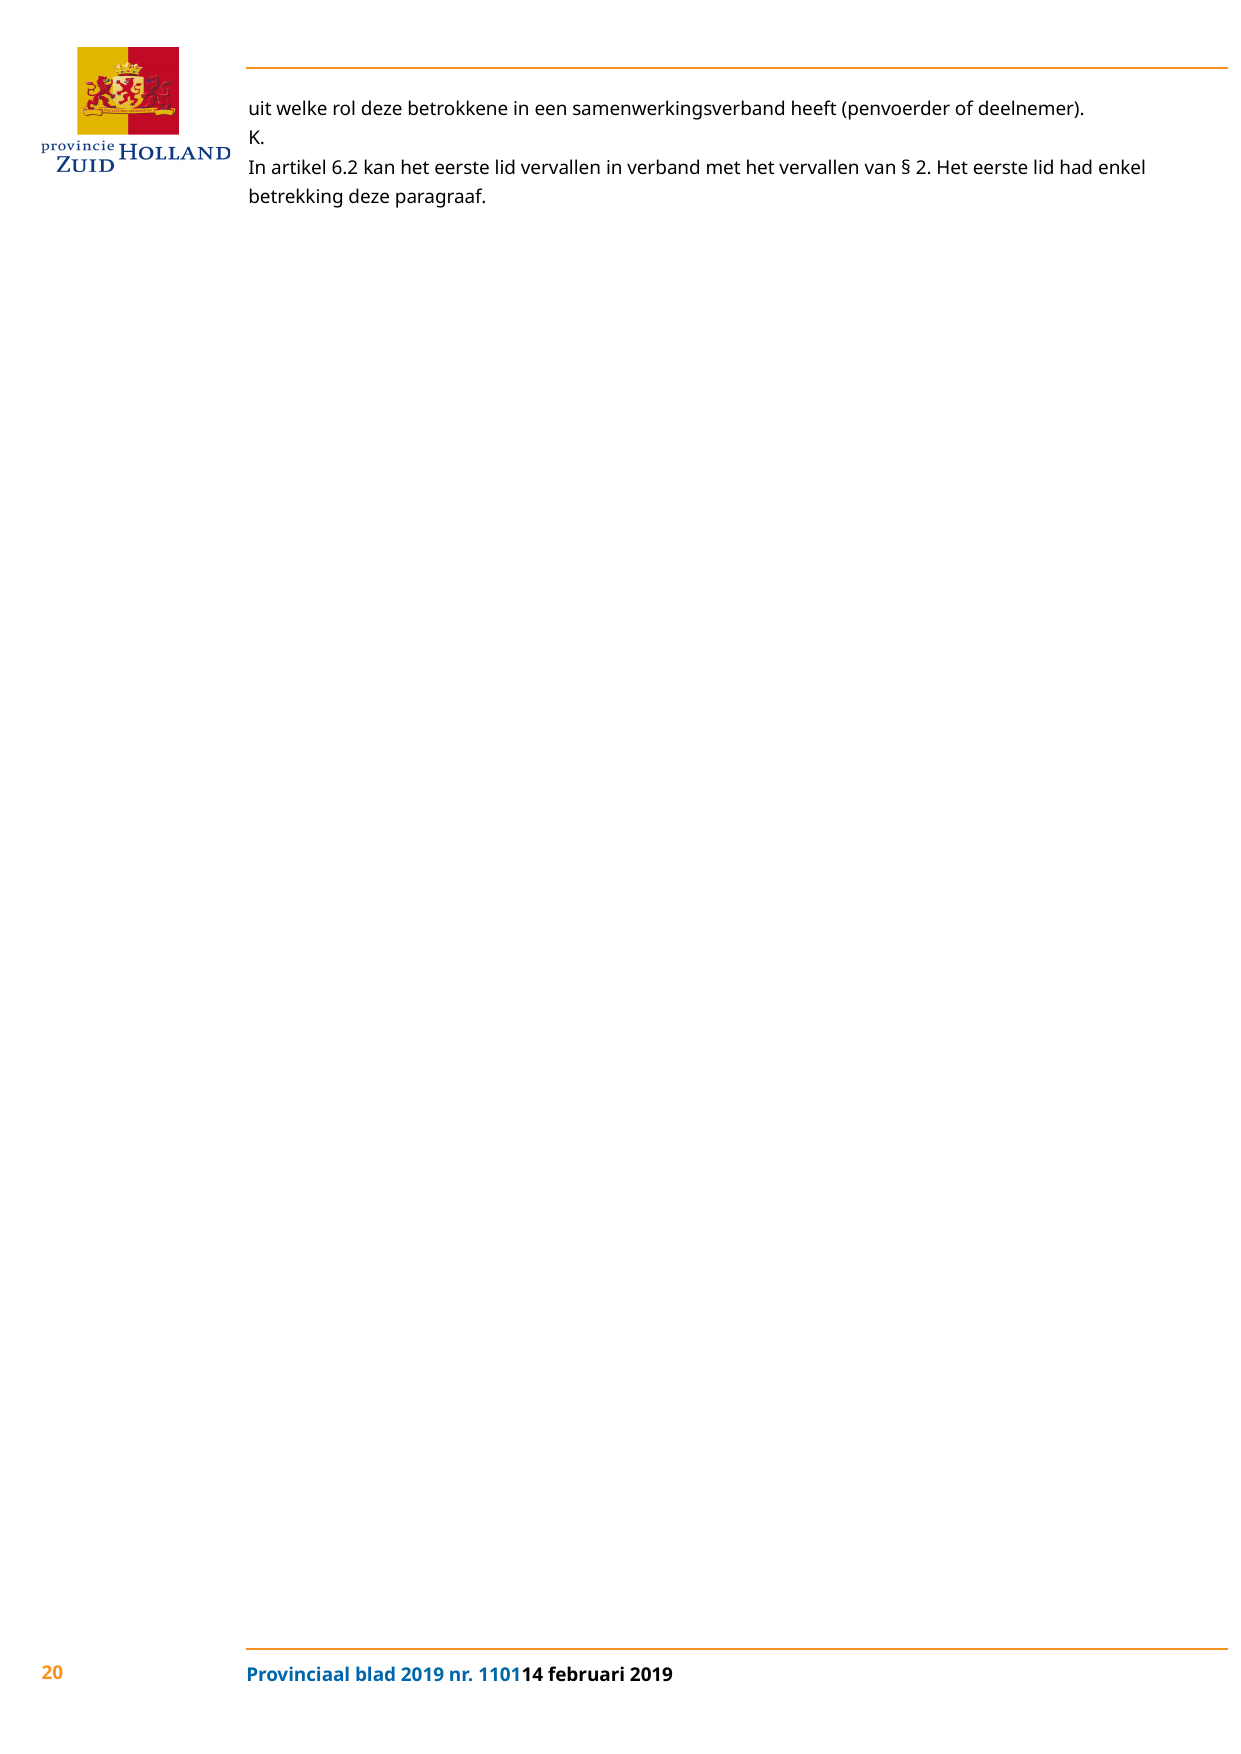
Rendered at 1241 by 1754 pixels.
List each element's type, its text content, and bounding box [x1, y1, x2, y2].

text In artikel 6.2 kan het eerste lid vervallen in verband met het vervallen van § 2. Het eerste lid had enkel betrekking deze paragraaf. [248, 154, 1152, 209]
picture [41, 47, 231, 172]
text K. [248, 124, 1152, 150]
text uit welke rol deze betrokkene in een samenwerkingsverband heeft (penvoerder of deelnemer). [248, 95, 1152, 121]
